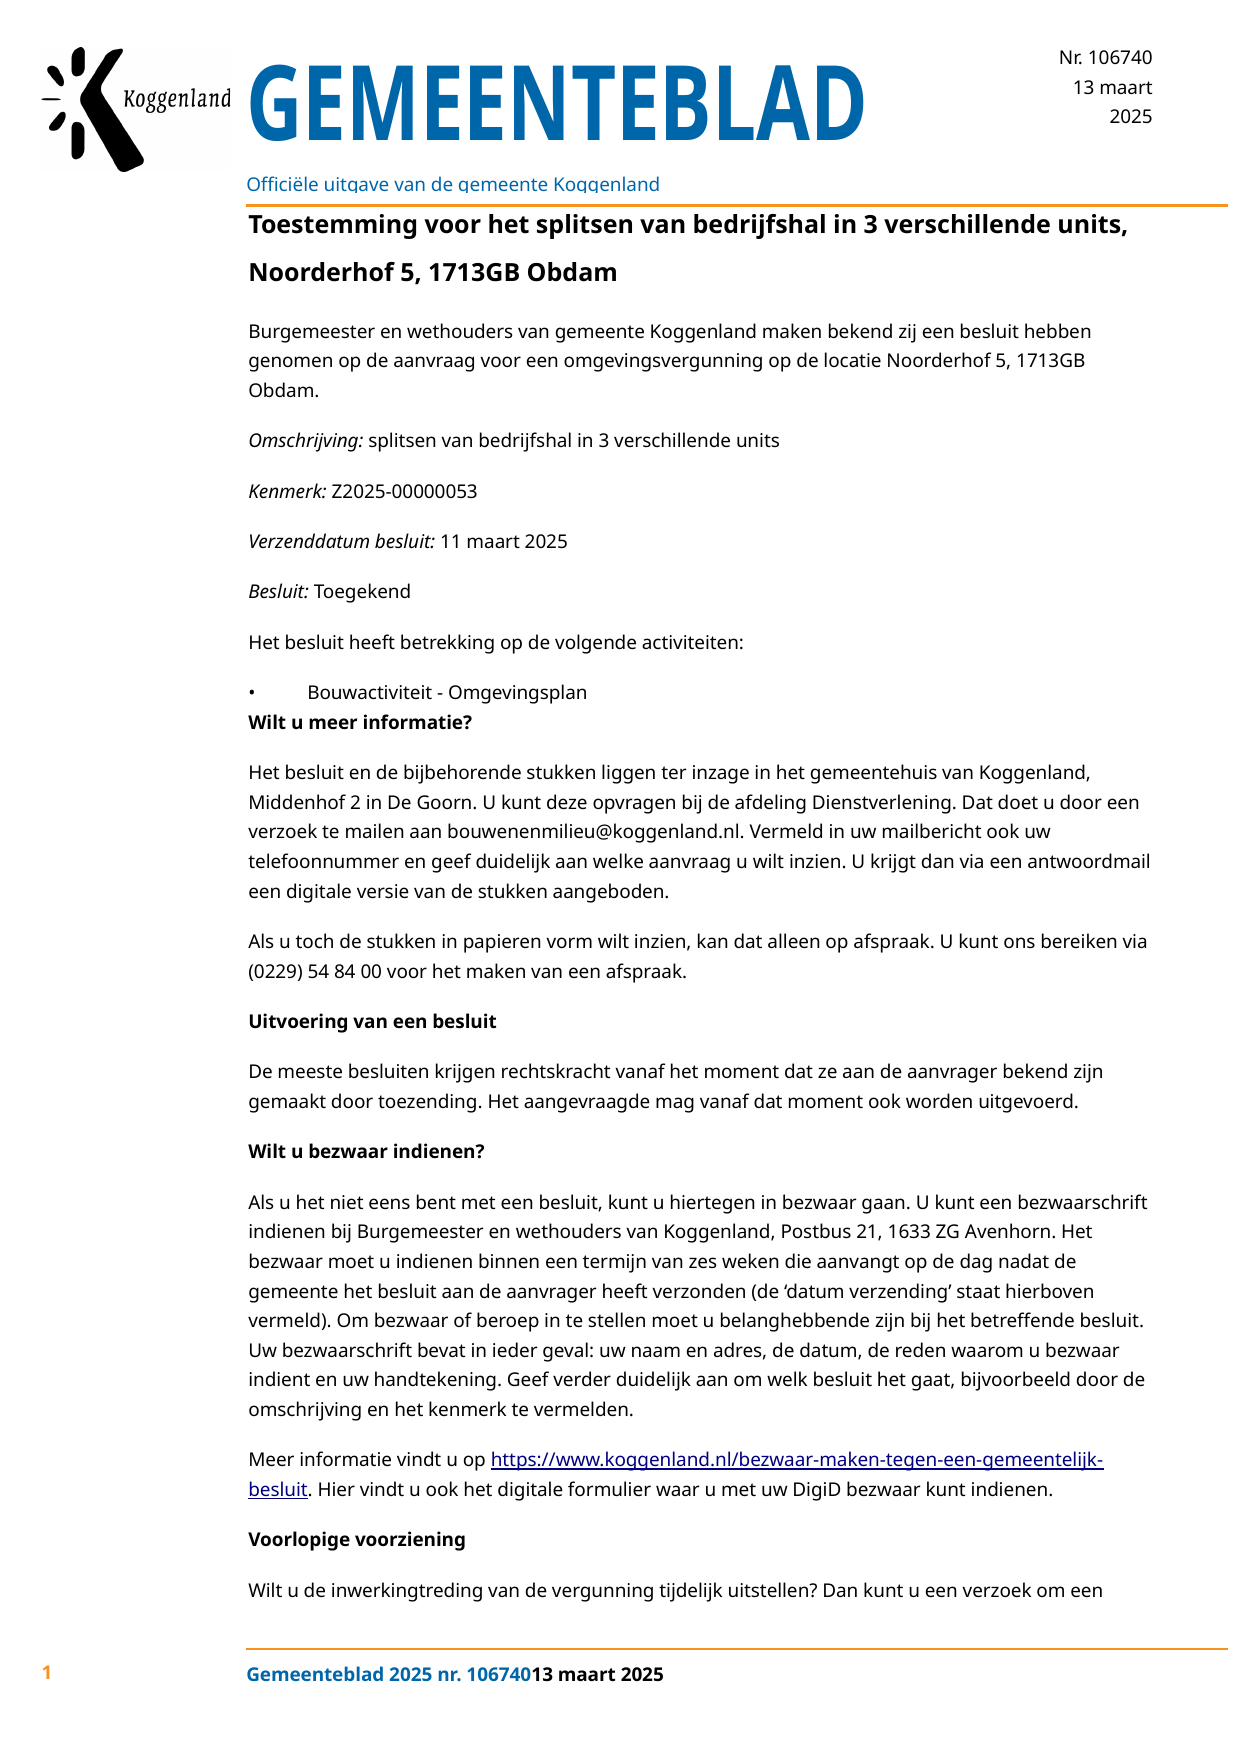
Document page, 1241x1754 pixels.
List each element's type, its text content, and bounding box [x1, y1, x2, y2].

text Meer informatie vindt u op https://www.koggenland.nl/bezwaar-maken-tegen-een-gemeentelijk-besluit. Hier vindt u ook het digitale formulier waar u met uw DigiD bezwaar kunt indienen. [248, 1447, 1152, 1502]
text Het besluit en de bijbehorende stukken liggen ter inzage in het gemeentehuis van Koggenland, Middenhof 2 in De Goorn. U kunt deze opvragen bij de afdeling Dienstverlening. Dat doet u door een verzoek te mailen aan bouwenenmilieu@koggenland.nl. Vermeld in uw mailbericht ook uw telefoonnummer en geef duidelijk aan welke aanvraag u wilt inzien. U krijgt dan via een antwoordmail een digitale versie van de stukken aangeboden. [248, 759, 1152, 904]
text Wilt u meer informatie? [248, 709, 1152, 735]
text Wilt u de inwerkingtreding van de vergunning tijdelijk uitstellen? Dan kunt u een verzoek om een [248, 1577, 1152, 1603]
text Het besluit heeft betrekking op de volgende activiteiten: [248, 629, 1152, 655]
text De meeste besluiten krijgen rechtskracht vanaf het moment dat ze aan de aanvrager bekend zijn gemaakt door toezending. Het aangevraagde mag vanaf dat moment ook worden uitgevoerd. [248, 1059, 1152, 1114]
text Besluit: Toegekend [248, 579, 1152, 604]
text Omschrijving: splitsen van bedrijfshal in 3 verschillende units [248, 427, 1152, 453]
text Uitvoering van een besluit [248, 1008, 1152, 1034]
text Verzenddatum besluit: 11 maart 2025 [248, 528, 1152, 554]
text Kenmerk: Z2025-00000053 [248, 478, 1152, 504]
text Voorlopige voorziening [248, 1527, 1152, 1552]
text Als u het niet eens bent met een besluit, kunt u hiertegen in bezwaar gaan. U kunt een bezwaarschrift indienen bij Burgemeester en wethouders van Koggenland, Postbus 21, 1633 ZG Avenhorn. Het bezwaar moet u indienen binnen een termijn van zes weken die aanvangt op de dag nadat de gemeente het besluit aan de aanvrager heeft verzonden (de ‘datum verzending’ staat hierboven vermeld). Om bezwaar of beroep in te stellen moet u belanghebbende zijn bij het betreffende besluit. Uw bezwaarschrift bevat in ieder geval: uw naam en adres, de datum, de reden waarom u bezwaar indient en uw handtekening. Geef verder duidelijk aan om welk besluit het gaat, bijvoorbeeld door de omschrijving en het kenmerk te vermelden. [248, 1189, 1152, 1422]
picture [41, 47, 231, 172]
text Wilt u bezwaar indienen? [248, 1139, 1152, 1164]
text Als u toch de stukken in papieren vorm wilt inzien, kan dat alleen op afspraak. U kunt ons bereiken via (0229) 54 84 00 voor het maken van een afspraak. [248, 928, 1152, 984]
text Toestemming voor het splitsen van bedrijfshal in 3 verschillende units, Noorderhof 5, 1713GB Obdam [248, 207, 1152, 288]
list Bouwactiviteit - Omgevingsplan [248, 679, 1152, 705]
text Burgemeester en wethouders van gemeente Koggenland maken bekend zij een besluit hebben genomen op de aanvraag voor een omgevingsvergunning op de locatie Noorderhof 5, 1713GB Obdam. [248, 318, 1152, 403]
